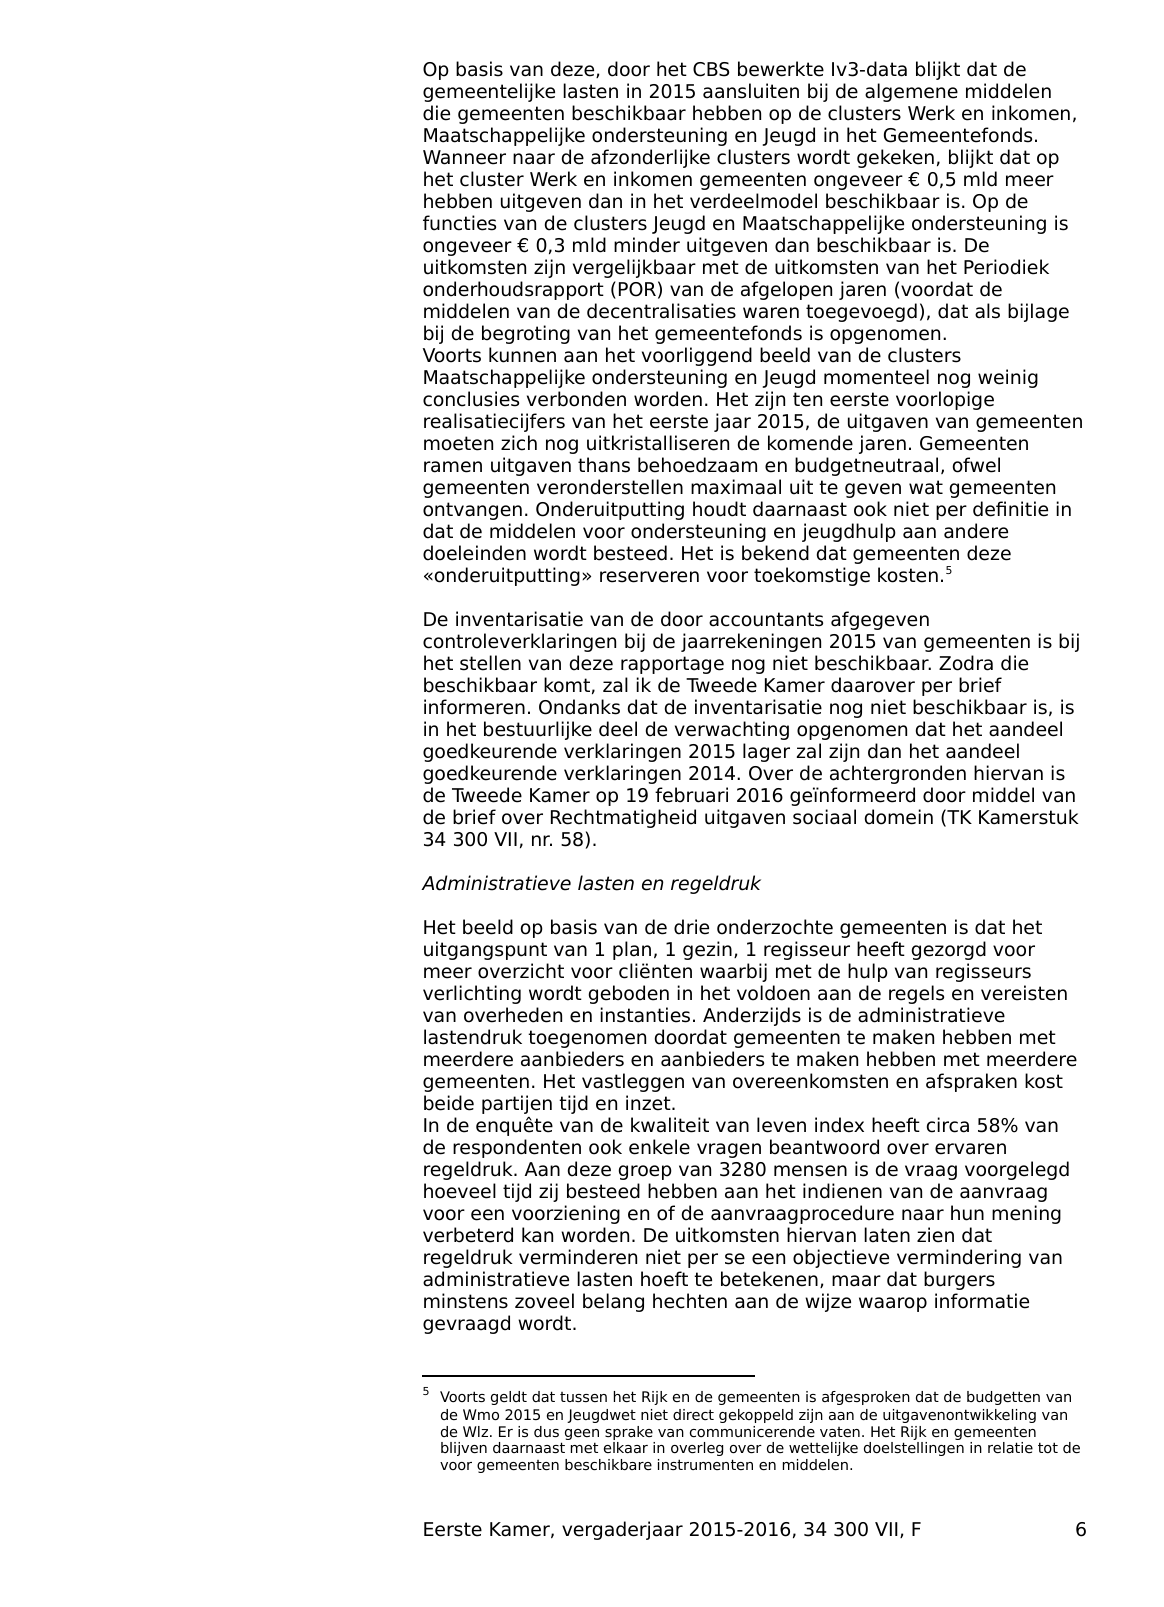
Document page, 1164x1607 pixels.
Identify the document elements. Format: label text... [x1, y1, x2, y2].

text Voorts kunnen aan het voorliggend beeld van de clusters Maatschappelijke ondersteuning en Jeugd momenteel nog weinig conclusies verbonden worden. Het zijn ten eerste voorlopige realisatiecijfers van het eerste jaar 2015, de uitgaven van gemeenten moeten zich nog uitkristalliseren de komende jaren. Gemeenten ramen uitgaven thans behoedzaam en budgetneutraal, ofwel gemeenten veronderstellen maximaal uit te geven wat gemeenten ontvangen. Onderuitputting houdt daarnaast ook niet per definitie in dat de middelen voor ondersteuning en jeugdhulp aan andere doeleinden wordt besteed. Het is bekend dat gemeenten deze «onderuitputting» reserveren voor toekomstige kosten. [422, 345, 1087, 587]
text In de enquête van de kwaliteit van leven index heeft circa 58% van de respondenten ook enkele vragen beantwoord over ervaren regeldruk. Aan deze groep van 3280 mensen is de vraag voorgelegd hoeveel tijd zij besteed hebben aan het indienen van de aanvraag voor een voorziening en of de aanvraagprocedure naar hun mening verbeterd kan worden. De uitkomsten hiervan laten zien dat regeldruk verminderen niet per se een objectieve vermindering van administratieve lasten hoeft te betekenen, maar dat burgers minstens zoveel belang hechten aan de wijze waarop informatie gevraagd wordt. [422, 1115, 1087, 1334]
text Wanneer naar de afzonderlijke clusters wordt gekeken, blijkt dat op het cluster Werk en inkomen gemeenten ongeveer € 0,5 mld meer hebben uitgeven dan in het verdeelmodel beschikbaar is. Op de functies van de clusters Jeugd en Maatschappelijke ondersteuning is ongeveer € 0,3 mld minder uitgeven dan beschikbaar is. De uitkomsten zijn vergelijkbaar met de uitkomsten van het Periodiek onderhoudsrapport (POR) van de afgelopen jaren (voordat de middelen van de decentralisaties waren toegevoegd), dat als bijlage bij de begroting van het gemeentefonds is opgenomen. [422, 147, 1087, 345]
text De inventarisatie van de door accountants afgegeven controleverklaringen bij de jaarrekeningen 2015 van gemeenten is bij het stellen van deze rapportage nog niet beschikbaar. Zodra die beschikbaar komt, zal ik de Tweede Kamer daarover per brief informeren. Ondanks dat de inventarisatie nog niet beschikbaar is, is in het bestuurlijke deel de verwachting opgenomen dat het aandeel goedkeurende verklaringen 2015 lager zal zijn dan het aandeel goedkeurende verklaringen 2014. Over de achtergronden hiervan is de Tweede Kamer op 19 februari 2016 geïnformeerd door middel van de brief over Rechtmatigheid uitgaven sociaal domein (TK Kamerstuk 34 300 VII, nr. 58). [422, 609, 1087, 851]
text Het beeld op basis van de drie onderzochte gemeenten is dat het uitgangspunt van 1 plan, 1 gezin, 1 regisseur heeft gezorgd voor meer overzicht voor cliënten waarbij met de hulp van regisseurs verlichting wordt geboden in het voldoen aan de regels en vereisten van overheden en instanties. Anderzijds is de administratieve lastendruk toegenomen doordat gemeenten te maken hebben met meerdere aanbieders en aanbieders te maken hebben met meerdere gemeenten. Het vastleggen van overeenkomsten en afspraken kost beide partijen tijd en inzet. [422, 917, 1087, 1115]
text Voorts geldt dat tussen het Rijk en de gemeenten is afgesproken dat de budgetten van de Wmo 2015 en Jeugdwet niet direct gekoppeld zijn aan de uitgavenontwikkeling van de Wlz. Er is dus geen sprake van communicerende vaten. Het Rijk en gemeenten blijven daarnaast met elkaar in overleg over de wettelijke doelstellingen in relatie tot de voor gemeenten beschikbare instrumenten en middelen. [422, 1385, 1087, 1474]
subtitle Administratieve lasten en regeldruk [422, 873, 1087, 895]
text Op basis van deze, door het CBS bewerkte Iv3-data blijkt dat de gemeentelijke lasten in 2015 aansluiten bij de algemene middelen die gemeenten beschikbaar hebben op de clusters Werk en inkomen, Maatschappelijke ondersteuning en Jeugd in het Gemeentefonds. [422, 59, 1087, 147]
